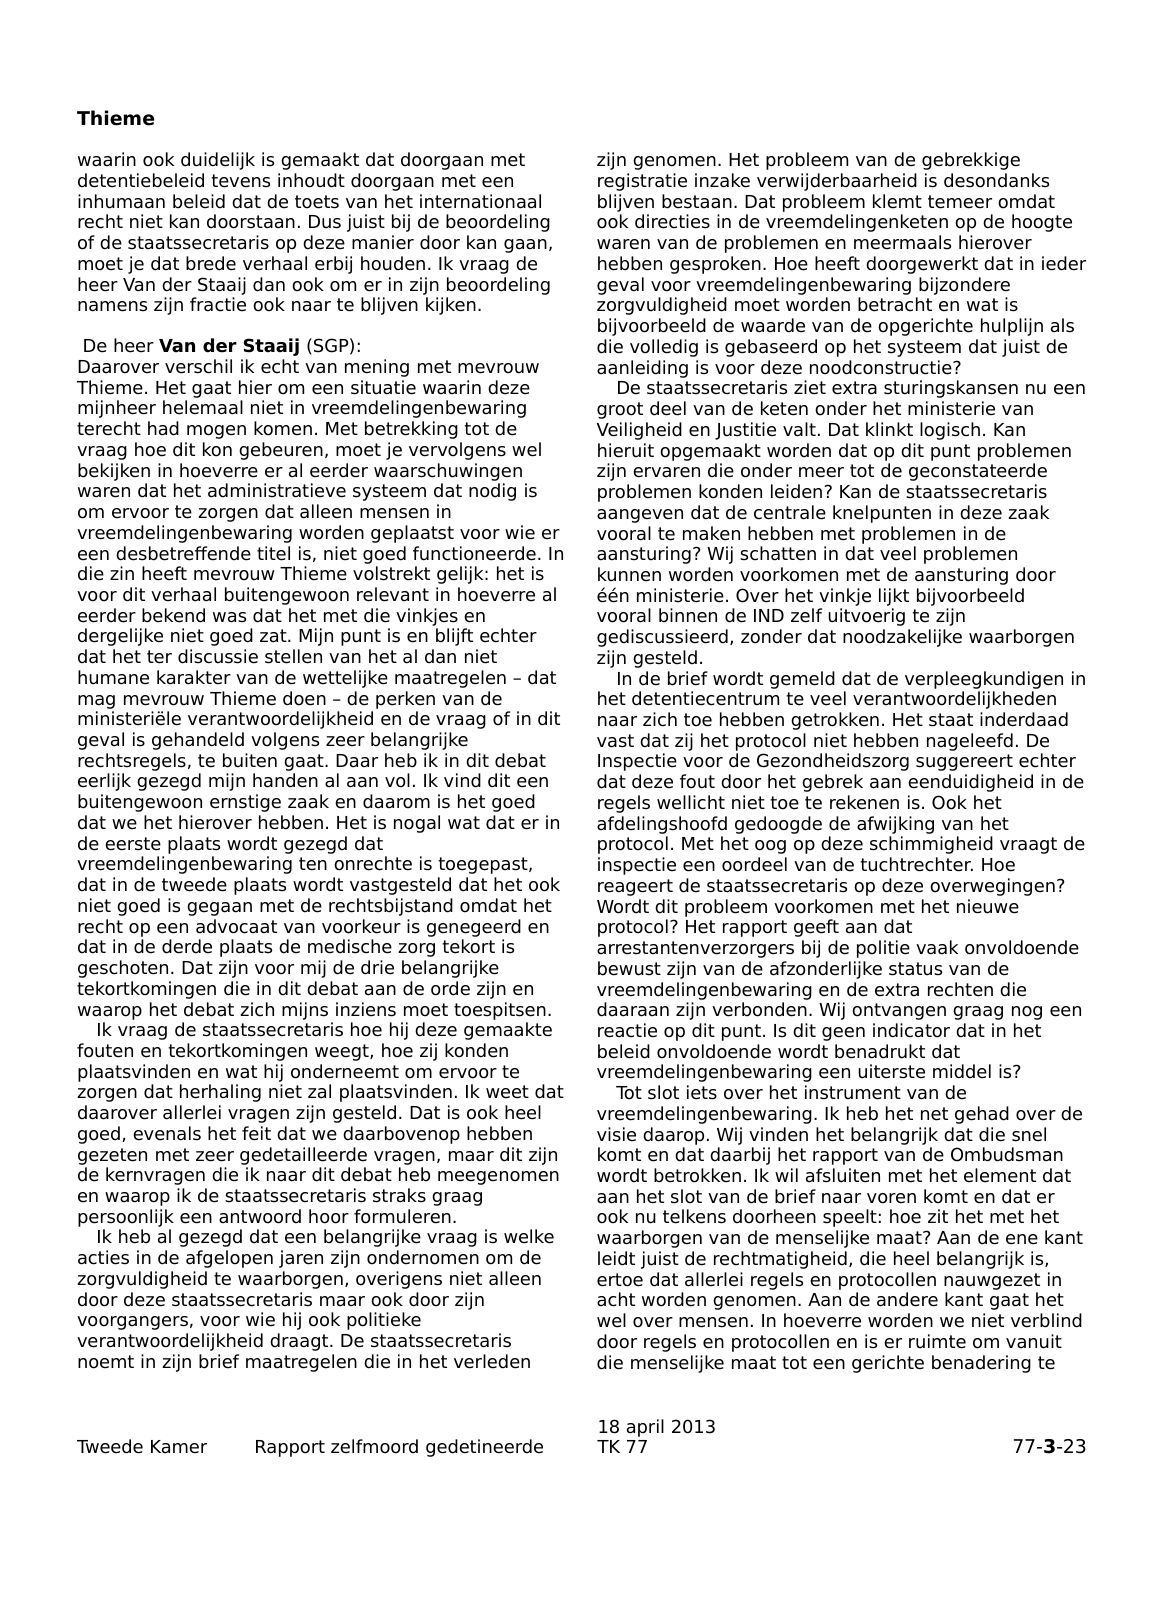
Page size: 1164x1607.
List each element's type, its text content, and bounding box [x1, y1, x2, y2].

text Ik heb al gezegd dat een belangrijke vraag is welke acties in de afgelopen jaren zijn ondernomen om de zorgvuldigheid te waarborgen, overigens niet alleen door deze staatssecretaris maar ook door zijn voorgangers, voor wie hij ook politieke verantwoordelijkheid draagt. De staatssecretaris noemt in zijn brief maatregelen die in het verleden [77, 1227, 567, 1372]
text waarin ook duidelijk is gemaakt dat doorgaan met detentiebeleid tevens inhoudt doorgaan met een inhumaan beleid dat de toets van het internationaal recht niet kan doorstaan. Dus juist bij de beoordeling of de staatssecretaris op deze manier door kan gaan, moet je dat brede verhaal erbij houden. Ik vraag de heer Van der Staaij dan ook om er in zijn beoordeling namens zijn fractie ook naar te blijven kijken. [77, 150, 567, 316]
text zijn genomen. Het probleem van de gebrekkige registratie inzake verwijderbaarheid is desondanks blijven bestaan. Dat probleem klemt temeer omdat ook directies in de vreemdelingenketen op de hoogte waren van de problemen en meermaals hierover hebben gesproken. Hoe heeft doorgewerkt dat in ieder geval voor vreemdelingenbewaring bijzondere zorgvuldigheid moet worden betracht en wat is bijvoorbeeld de waarde van de opgerichte hulplijn als die volledig is gebaseerd op het systeem dat juist de aanleiding is voor deze noodconstructie? [596, 150, 1087, 378]
text Tot slot iets over het instrument van de vreemdelingenbewaring. Ik heb het net gehad over de visie daarop. Wij vinden het belangrijk dat die snel komt en dat daarbij het rapport van de Ombudsman wordt betrokken. Ik wil afsluiten met het element dat aan het slot van de brief naar voren komt en dat er ook nu telkens doorheen speelt: hoe zit het met het waarborgen van de menselijke maat? Aan de ene kant leidt juist de rechtmatigheid, die heel belangrijk is, ertoe dat allerlei regels en protocollen nauwgezet in acht worden genomen. Aan de andere kant gaat het wel over mensen. In hoeverre worden we niet verblind door regels en protocollen en is er ruimte om vanuit die menselijke maat tot een gerichte benadering te [596, 1083, 1087, 1373]
text In de brief wordt gemeld dat de verpleegkundigen in het detentiecentrum te veel verantwoordelijkheden naar zich toe hebben getrokken. Het staat inderdaad vast dat zij het protocol niet hebben nageleefd. De Inspectie voor de Gezondheidszorg suggereert echter dat deze fout door het gebrek aan eenduidigheid in de regels wellicht niet toe te rekenen is. Ook het afdelingshoofd gedoogde de afwijking van het protocol. Met het oog op deze schimmigheid vraagt de inspectie een oordeel van de tuchtrechter. Hoe reageert de staatssecretaris op deze overwegingen? Wordt dit probleem voorkomen met het nieuwe protocol? Het rapport geeft aan dat arrestantenverzorgers bij de politie vaak onvoldoende bewust zijn van de afzonderlijke status van de vreemdelingenbewaring en de extra rechten die daaraan zijn verbonden. Wij ontvangen graag nog een reactie op dit punt. Is dit geen indicator dat in het beleid onvoldoende wordt benadrukt dat vreemdelingenbewaring een uiterste middel is? [596, 668, 1087, 1083]
text Ik vraag de staatssecretaris hoe hij deze gemaakte fouten en tekortkomingen weegt, hoe zij konden plaatsvinden en wat hij onderneemt om ervoor te zorgen dat herhaling niet zal plaatsvinden. Ik weet dat daarover allerlei vragen zijn gesteld. Dat is ook heel goed, evenals het feit dat we daarbovenop hebben gezeten met zeer gedetailleerde vragen, maar dit zijn de kernvragen die ik naar dit debat heb meegenomen en waarop ik de staatssecretaris straks graag persoonlijk een antwoord hoor formuleren. [77, 1020, 567, 1227]
text De heer Van der Staaij (SGP): [77, 336, 567, 357]
text Daarover verschil ik echt van mening met mevrouw Thieme. Het gaat hier om een situatie waarin deze mijnheer helemaal niet in vreemdelingenbewaring terecht had mogen komen. Met betrekking tot de vraag hoe dit kon gebeuren, moet je vervolgens wel bekijken in hoeverre er al eerder waarschuwingen waren dat het administratieve systeem dat nodig is om ervoor te zorgen dat alleen mensen in vreemdelingenbewaring worden geplaatst voor wie er een desbetreffende titel is, niet goed functioneerde. In die zin heeft mevrouw Thieme volstrekt gelijk: het is voor dit verhaal buitengewoon relevant in hoeverre al eerder bekend was dat het met die vinkjes en dergelijke niet goed zat. Mijn punt is en blijft echter dat het ter discussie stellen van het al dan niet humane karakter van de wettelijke maatregelen – dat mag mevrouw Thieme doen – de perken van de ministeriële verantwoordelijkheid en de vraag of in dit geval is gehandeld volgens zeer belangrijke rechtsregels, te buiten gaat. Daar heb ik in dit debat eerlijk gezegd mijn handen al aan vol. Ik vind dit een buitengewoon ernstige zaak en daarom is het goed dat we het hierover hebben. Het is nogal wat dat er in de eerste plaats wordt gezegd dat vreemdelingenbewaring ten onrechte is toegepast, dat in de tweede plaats wordt vastgesteld dat het ook niet goed is gegaan met de rechtsbijstand omdat het recht op een advocaat van voorkeur is genegeerd en dat in de derde plaats de medische zorg tekort is geschoten. Dat zijn voor mij de drie belangrijke tekortkomingen die in dit debat aan de orde zijn en waarop het debat zich mijns inziens moet toespitsen. [77, 357, 567, 1020]
text De staatssecretaris ziet extra sturingskansen nu een groot deel van de keten onder het ministerie van Veiligheid en Justitie valt. Dat klinkt logisch. Kan hieruit opgemaakt worden dat op dit punt problemen zijn ervaren die onder meer tot de geconstateerde problemen konden leiden? Kan de staatssecretaris aangeven dat de centrale knelpunten in deze zaak vooral te maken hebben met problemen in de aansturing? Wij schatten in dat veel problemen kunnen worden voorkomen met de aansturing door één ministerie. Over het vinkje lijkt bijvoorbeeld vooral binnen de IND zelf uitvoerig te zijn gediscussieerd, zonder dat noodzakelijke waarborgen zijn gesteld. [596, 378, 1087, 668]
